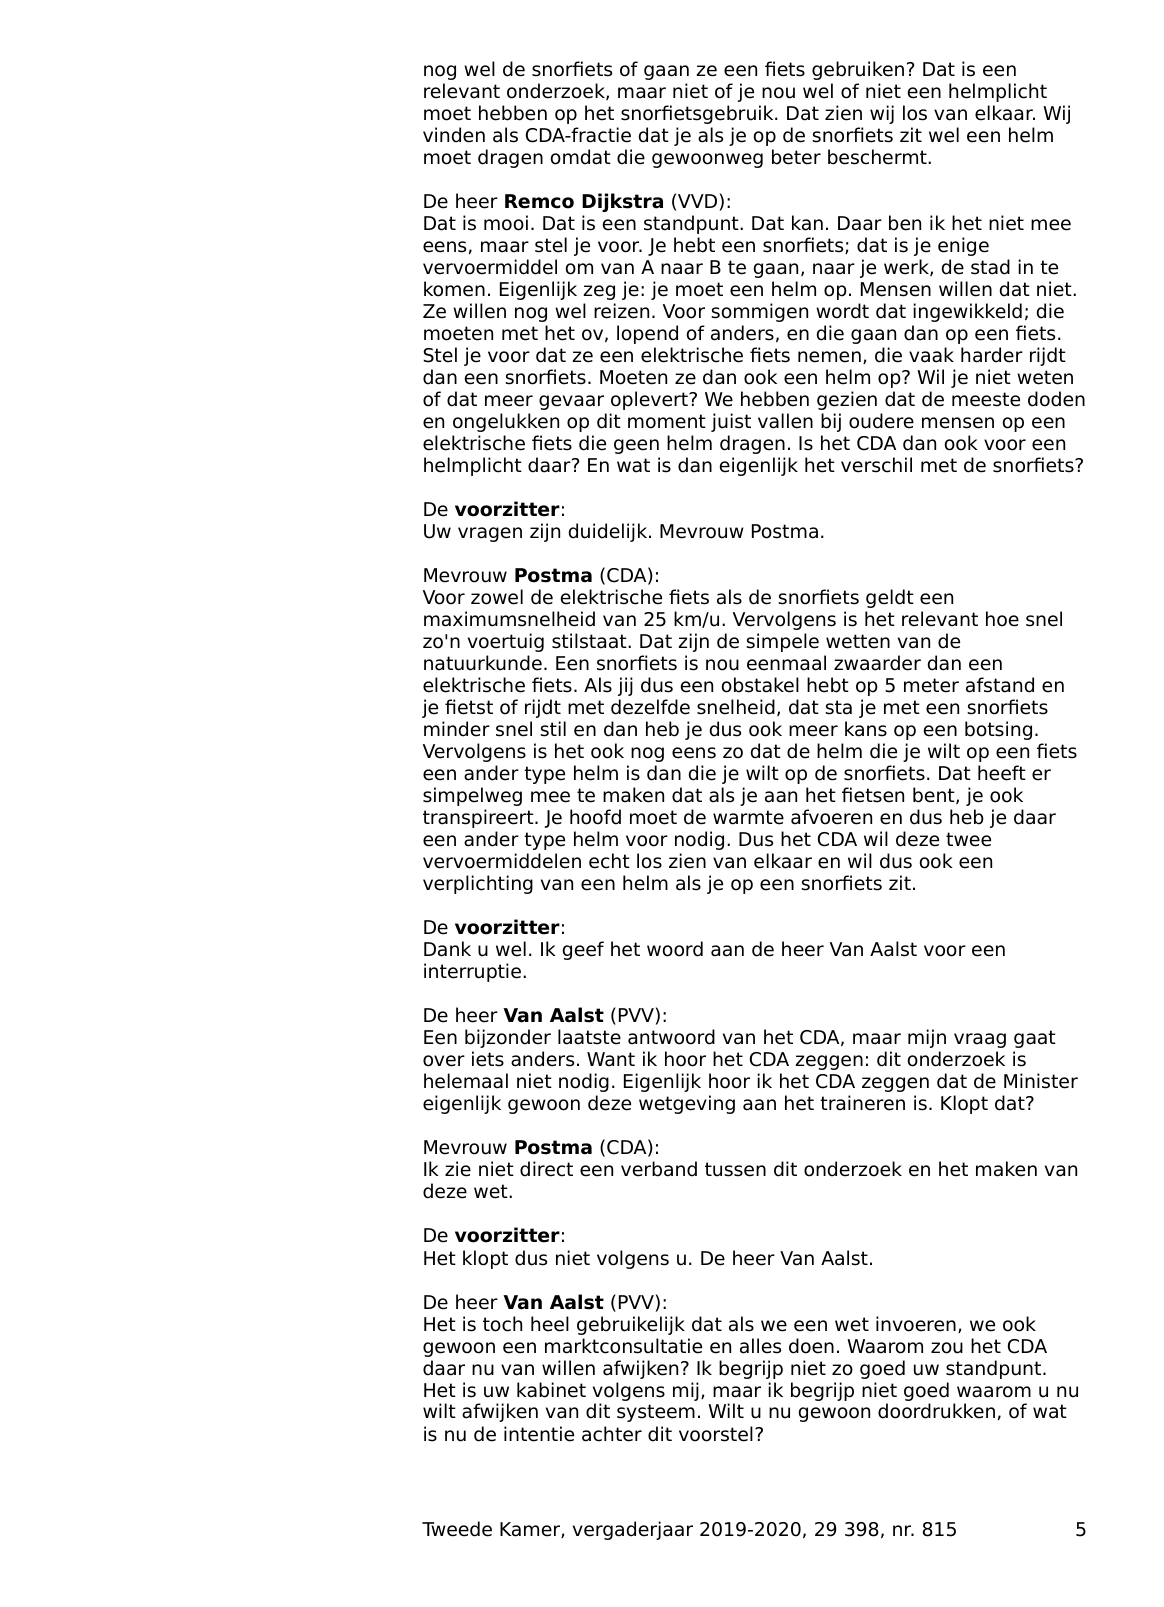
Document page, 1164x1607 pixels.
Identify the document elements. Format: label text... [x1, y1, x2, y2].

text De heer Remco Dijkstra (VVD): [422, 191, 1087, 213]
text Vervolgens is het ook nog eens zo dat de helm die je wilt op een fiets een ander type helm is dan die je wilt op de snorfiets. Dat heeft er simpelweg mee te maken dat als je aan het fietsen bent, je ook transpireert. Je hoofd moet de warmte afvoeren en dus heb je daar een ander type helm voor nodig. Dus het CDA wil deze twee vervoermiddelen echt los zien van elkaar en wil dus ook een verplichting van een helm als je op een snorfiets zit. [422, 741, 1087, 895]
text De voorzitter: [422, 499, 1087, 521]
text Dank u wel. Ik geef het woord aan de heer Van Aalst voor een interruptie. [422, 939, 1087, 983]
text Het klopt dus niet volgens u. De heer Van Aalst. [422, 1247, 1087, 1269]
text De heer Van Aalst (PVV): [422, 1005, 1087, 1027]
text Een bijzonder laatste antwoord van het CDA, maar mijn vraag gaat over iets anders. Want ik hoor het CDA zeggen: dit onderzoek is helemaal niet nodig. Eigenlijk hoor ik het CDA zeggen dat de Minister eigenlijk gewoon deze wetgeving aan het traineren is. Klopt dat? [422, 1027, 1087, 1115]
text Voor zowel de elektrische fiets als de snorfiets geldt een maximumsnelheid van 25 km/u. Vervolgens is het relevant hoe snel zo'n voertuig stilstaat. Dat zijn de simpele wetten van de natuurkunde. Een snorfiets is nou eenmaal zwaarder dan een elektrische fiets. Als jij dus een obstakel hebt op 5 meter afstand en je fietst of rijdt met dezelfde snelheid, dat sta je met een snorfiets minder snel stil en dan heb je dus ook meer kans op een botsing. [422, 587, 1087, 741]
text Mevrouw Postma (CDA): [422, 1137, 1087, 1159]
text De heer Van Aalst (PVV): [422, 1292, 1087, 1313]
text Dat is mooi. Dat is een standpunt. Dat kan. Daar ben ik het niet mee eens, maar stel je voor. Je hebt een snorfiets; dat is je enige vervoermiddel om van A naar B te gaan, naar je werk, de stad in te komen. Eigenlijk zeg je: je moet een helm op. Mensen willen dat niet. Ze willen nog wel reizen. Voor sommigen wordt dat ingewikkeld; die moeten met het ov, lopend of anders, en die gaan dan op een fiets. Stel je voor dat ze een elektrische fiets nemen, die vaak harder rijdt dan een snorfiets. Moeten ze dan ook een helm op? Wil je niet weten of dat meer gevaar oplevert? We hebben gezien dat de meeste doden en ongelukken op dit moment juist vallen bij oudere mensen op een elektrische fiets die geen helm dragen. Is het CDA dan ook voor een helmplicht daar? En wat is dan eigenlijk het verschil met de snorfiets? [422, 213, 1087, 477]
text Uw vragen zijn duidelijk. Mevrouw Postma. [422, 521, 1087, 543]
text De voorzitter: [422, 917, 1087, 939]
text Mevrouw Postma (CDA): [422, 565, 1087, 587]
text Het is toch heel gebruikelijk dat als we een wet invoeren, we ook gewoon een marktconsultatie en alles doen. Waarom zou het CDA daar nu van willen afwijken? Ik begrijp niet zo goed uw standpunt. Het is uw kabinet volgens mij, maar ik begrijp niet goed waarom u nu wilt afwijken van dit systeem. Wilt u nu gewoon doordrukken, of wat is nu de intentie achter dit voorstel? [422, 1313, 1087, 1445]
text Ik zie niet direct een verband tussen dit onderzoek en het maken van deze wet. [422, 1159, 1087, 1203]
text De voorzitter: [422, 1225, 1087, 1247]
text nog wel de snorfiets of gaan ze een fiets gebruiken? Dat is een relevant onderzoek, maar niet of je nou wel of niet een helmplicht moet hebben op het snorfietsgebruik. Dat zien wij los van elkaar. Wij vinden als CDA-fractie dat je als je op de snorfiets zit wel een helm moet dragen omdat die gewoonweg beter beschermt. [422, 59, 1087, 169]
